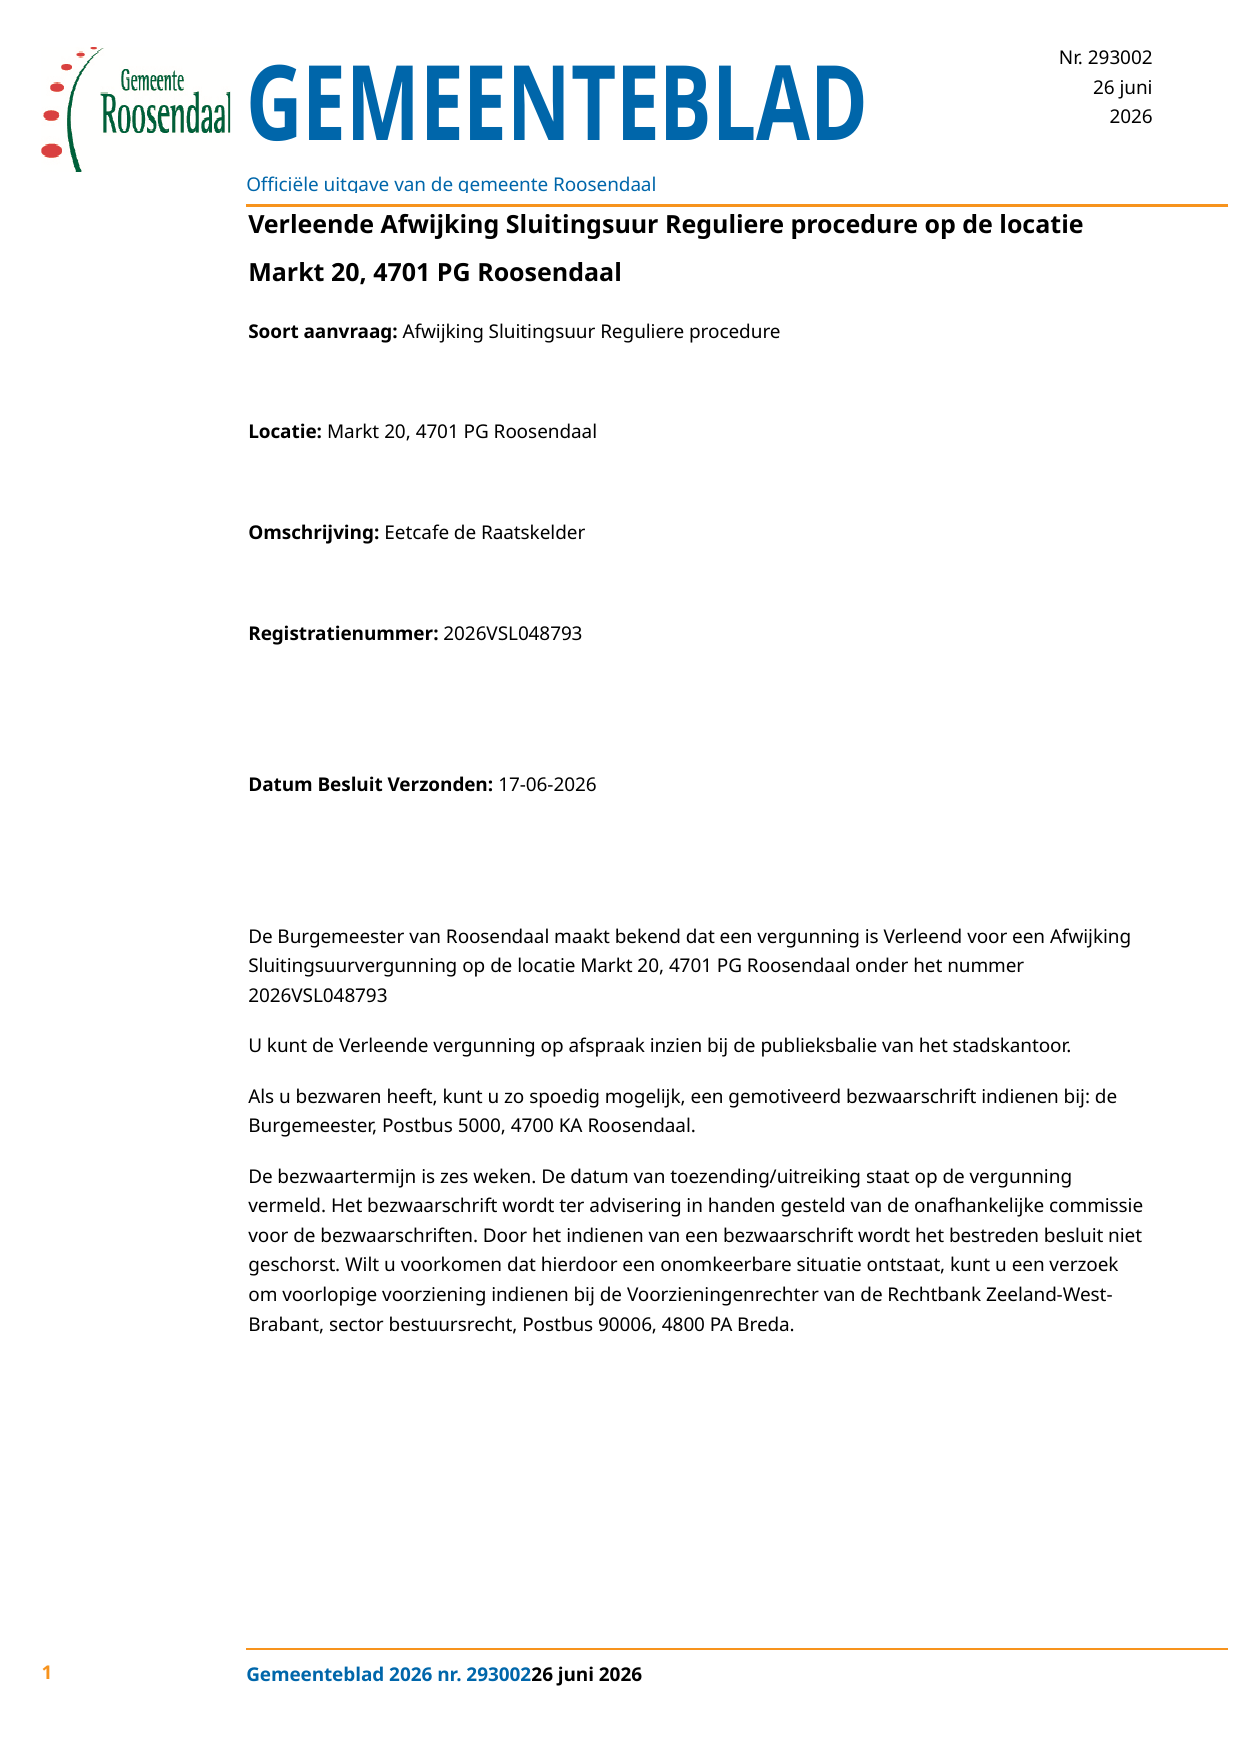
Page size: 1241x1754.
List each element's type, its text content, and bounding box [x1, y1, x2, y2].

text De Burgemeester van Roosendaal maakt bekend dat een vergunning is Verleend voor een Afwijking Sluitingsuurvergunning op de locatie Markt 20, 4701 PG Roosendaal onder het nummer 2026VSL048793 [248, 923, 1152, 1008]
text Omschrijving: Eetcafe de Raatskelder [248, 519, 1152, 545]
text Als u bezwaren heeft, kunt u zo spoedig mogelijk, een gemotiveerd bezwaarschrift indienen bij: de Burgemeester, Postbus 5000, 4700 KA Roosendaal. [248, 1083, 1152, 1138]
text Locatie: Markt 20, 4701 PG Roosendaal [248, 419, 1152, 444]
text Soort aanvraag: Afwijking Sluitingsuur Reguliere procedure [248, 318, 1152, 344]
text Registratienummer: 2026VSL048793 [248, 620, 1152, 646]
text U kunt de Verleende vergunning op afspraak inzien bij de publieksbalie van het stadskantoor. [248, 1032, 1152, 1058]
text Datum Besluit Verzonden: 17-06-2026 [248, 772, 1152, 797]
text Verleende Afwijking Sluitingsuur Reguliere procedure op de locatie Markt 20, 4701 PG Roosendaal [248, 207, 1152, 288]
picture [41, 47, 231, 172]
text De bezwaartermijn is zes weken. De datum van toezending/uitreiking staat op de vergunning vermeld. Het bezwaarschrift wordt ter advisering in handen gesteld van de onafhankelijke commissie voor de bezwaarschriften. Door het indienen van een bezwaarschrift wordt het bestreden besluit niet geschorst. Wilt u voorkomen dat hierdoor een onomkeerbare situatie ontstaat, kunt u een verzoek om voorlopige voorziening indienen bij de Voorzieningenrechter van de Rechtbank Zeeland-West-Brabant, sector bestuursrecht, Postbus 90006, 4800 PA Breda. [248, 1163, 1152, 1337]
